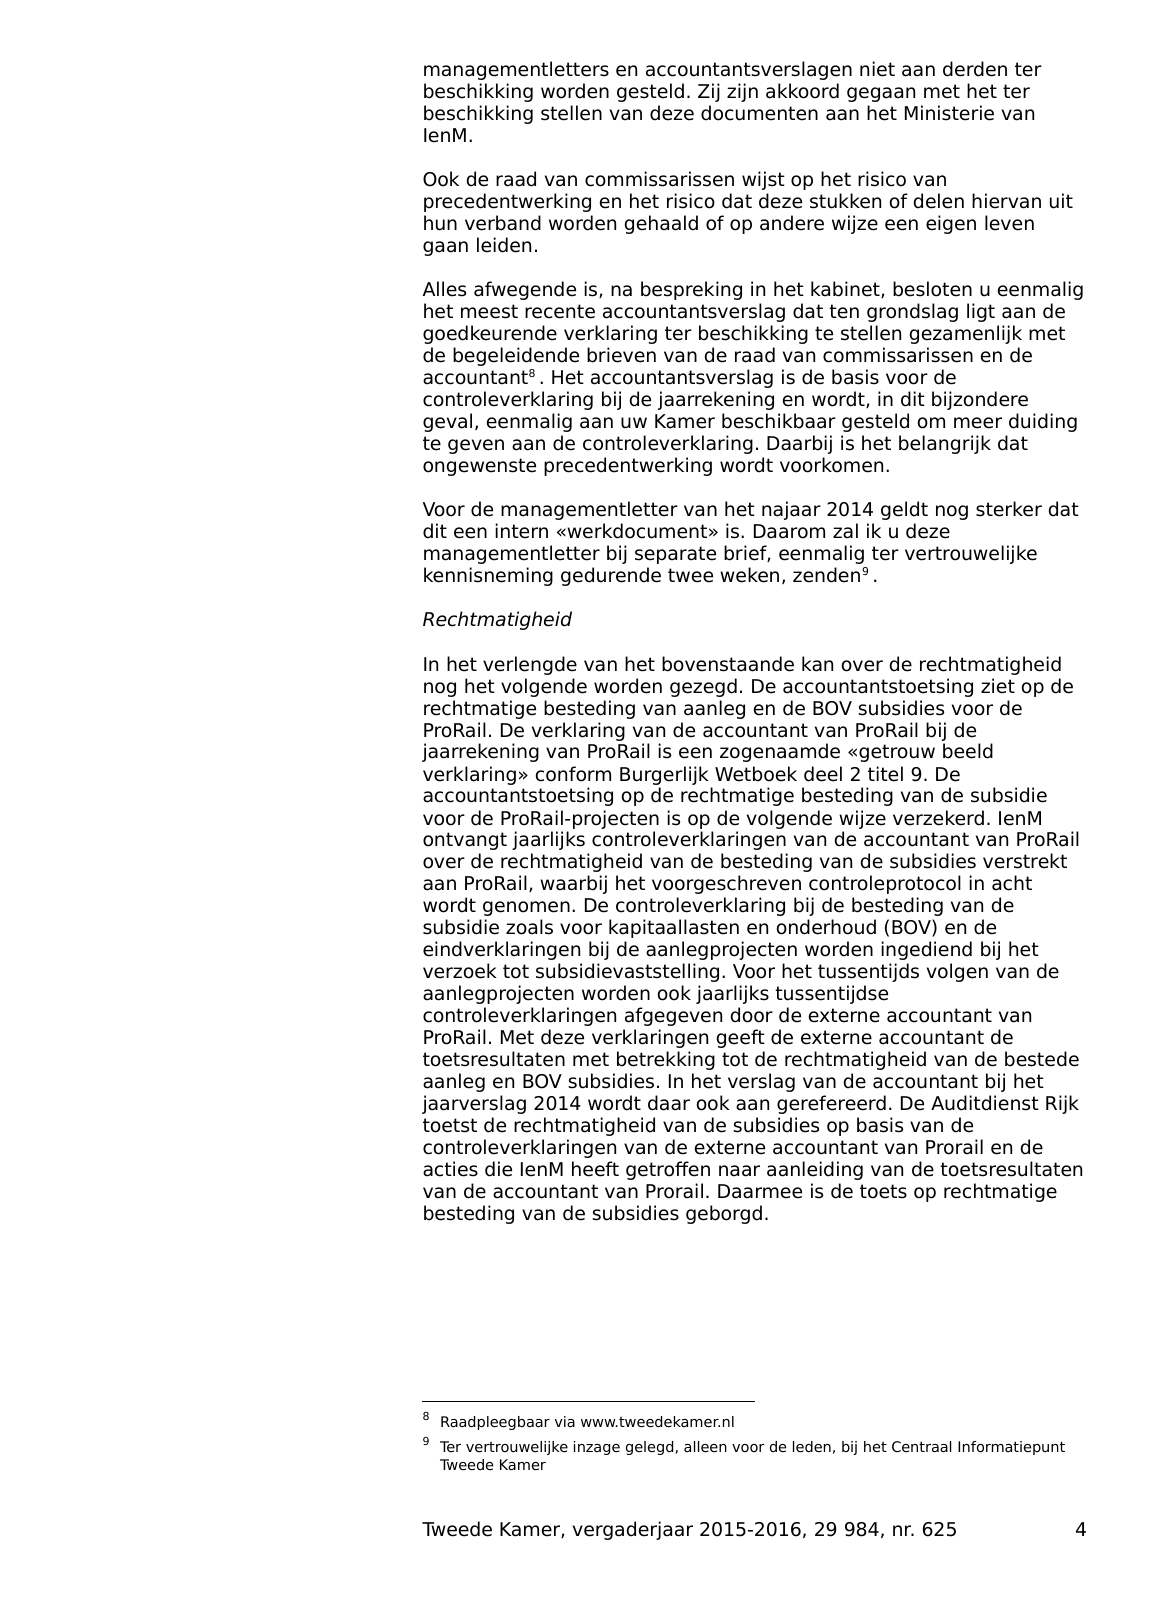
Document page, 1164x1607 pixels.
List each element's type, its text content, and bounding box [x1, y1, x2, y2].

subtitle Rechtmatigheid [422, 609, 1087, 631]
text Alles afwegende is, na bespreking in het kabinet, besloten u eenmalig het meest recente accountantsverslag dat ten grondslag ligt aan de goedkeurende verklaring ter beschikking te stellen gezamenlijk met de begeleidende brieven van de raad van commissarissen en de accountant. Het accountantsverslag is de basis voor de controleverklaring bij de jaarrekening en wordt, in dit bijzondere geval, eenmalig aan uw Kamer beschikbaar gesteld om meer duiding te geven aan de controleverklaring. Daarbij is het belangrijk dat ongewenste precedentwerking wordt voorkomen. [422, 279, 1087, 477]
text Raadpleegbaar via www.tweedekamer.nl [422, 1410, 1087, 1432]
text Ook de raad van commissarissen wijst op het risico van precedentwerking en het risico dat deze stukken of delen hiervan uit hun verband worden gehaald of op andere wijze een eigen leven gaan leiden. [422, 169, 1087, 257]
text managementletters en accountantsverslagen niet aan derden ter beschikking worden gesteld. Zij zijn akkoord gegaan met het ter beschikking stellen van deze documenten aan het Ministerie van IenM. [422, 59, 1087, 147]
text Voor de managementletter van het najaar 2014 geldt nog sterker dat dit een intern «werkdocument» is. Daarom zal ik u deze managementletter bij separate brief, eenmalig ter vertrouwelijke kennisneming gedurende twee weken, zenden. [422, 499, 1087, 587]
text Ter vertrouwelijke inzage gelegd, alleen voor de leden, bij het Centraal Informatiepunt Tweede Kamer [422, 1435, 1087, 1474]
text In het verlengde van het bovenstaande kan over de rechtmatigheid nog het volgende worden gezegd. De accountantstoetsing ziet op de rechtmatige besteding van aanleg en de BOV subsidies voor de ProRail. De verklaring van de accountant van ProRail bij de jaarrekening van ProRail is een zogenaamde «getrouw beeld verklaring» conform Burgerlijk Wetboek deel 2 titel 9. De accountantstoetsing op de rechtmatige besteding van de subsidie voor de ProRail-projecten is op de volgende wijze verzekerd. IenM ontvangt jaarlijks controleverklaringen van de accountant van ProRail over de rechtmatigheid van de besteding van de subsidies verstrekt aan ProRail, waarbij het voorgeschreven controleprotocol in acht wordt genomen. De controleverklaring bij de besteding van de subsidie zoals voor kapitaallasten en onderhoud (BOV) en de eindverklaringen bij de aanlegprojecten worden ingediend bij het verzoek tot subsidievaststelling. Voor het tussentijds volgen van de aanlegprojecten worden ook jaarlijks tussentijdse controleverklaringen afgegeven door de externe accountant van ProRail. Met deze verklaringen geeft de externe accountant de toetsresultaten met betrekking tot de rechtmatigheid van de bestede aanleg en BOV subsidies. In het verslag van de accountant bij het jaarverslag 2014 wordt daar ook aan gerefereerd. De Auditdienst Rijk toetst de rechtmatigheid van de subsidies op basis van de controleverklaringen van de externe accountant van Prorail en de acties die IenM heeft getroffen naar aanleiding van de toetsresultaten van de accountant van Prorail. Daarmee is de toets op rechtmatige besteding van de subsidies geborgd. [422, 653, 1087, 1225]
